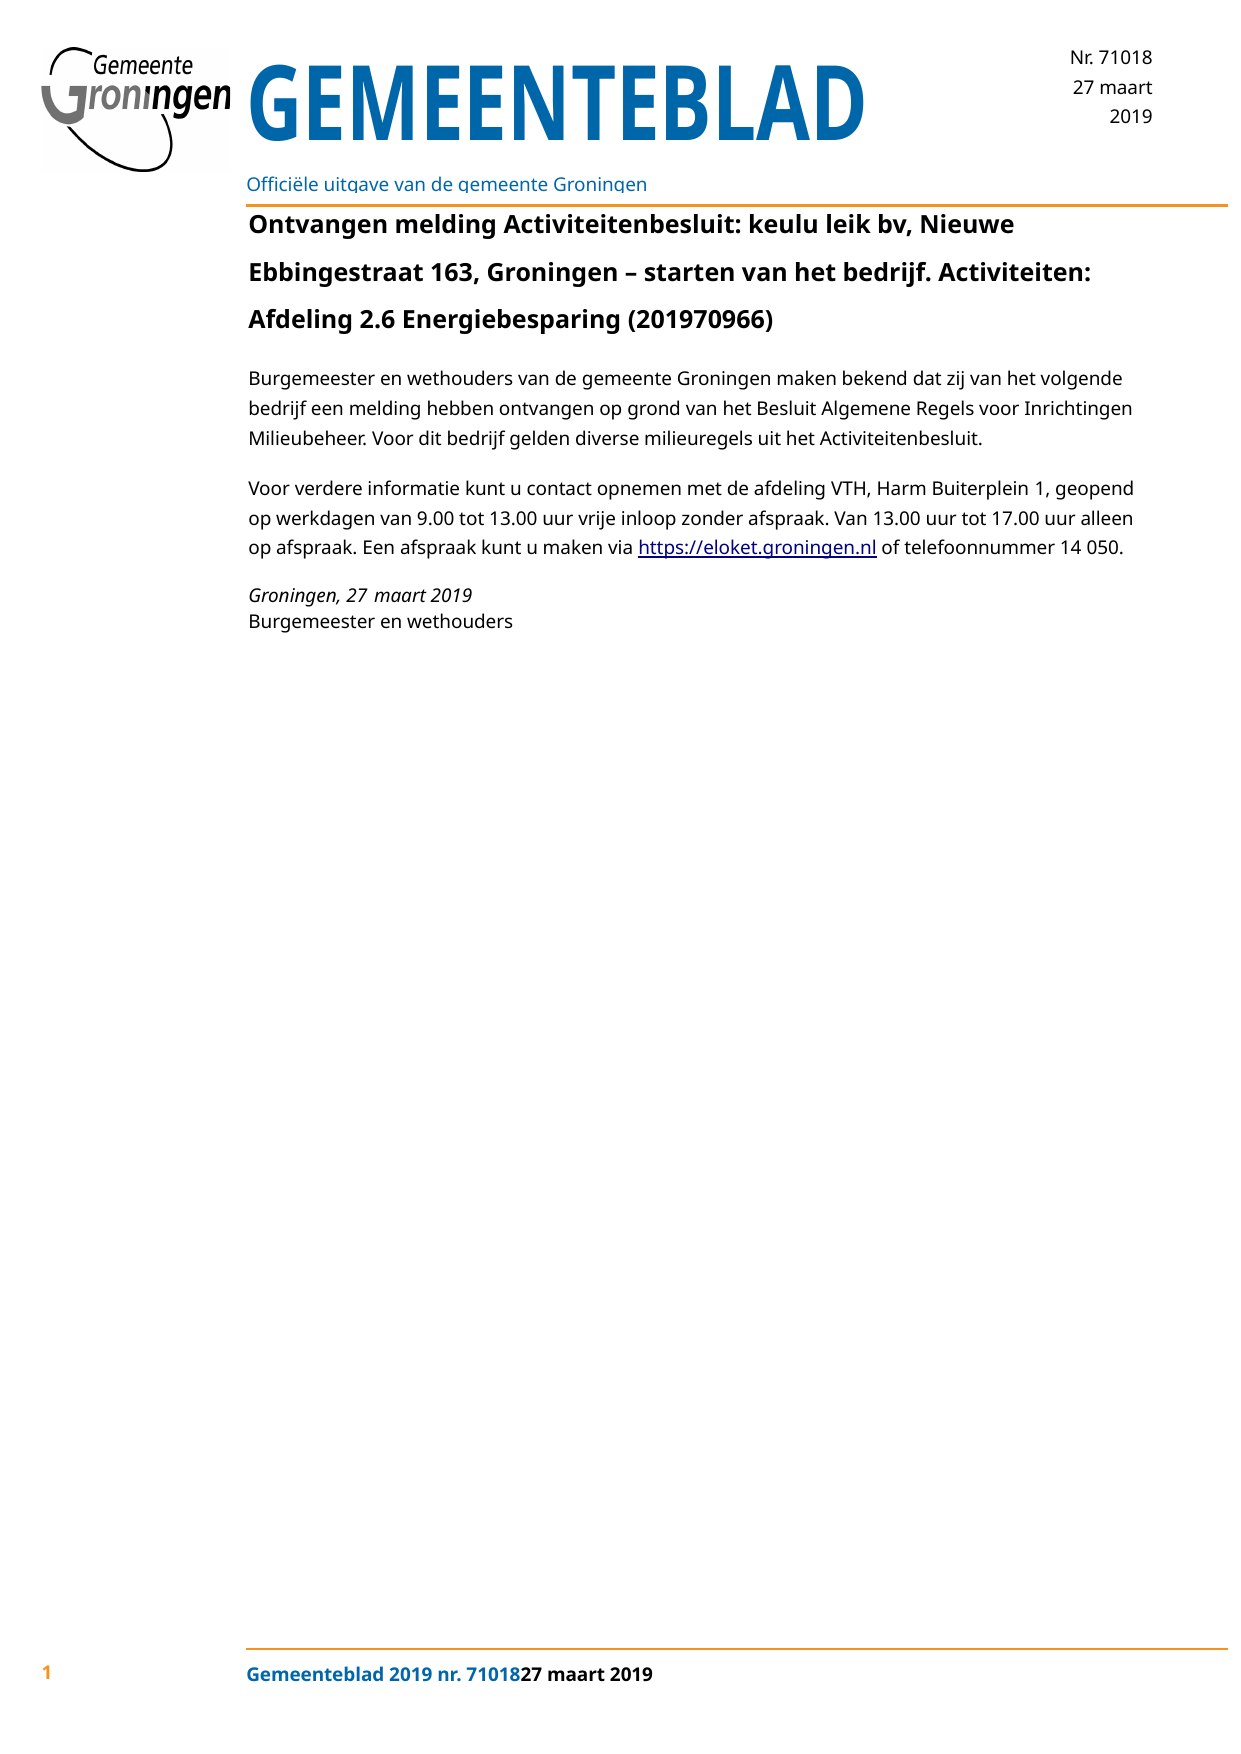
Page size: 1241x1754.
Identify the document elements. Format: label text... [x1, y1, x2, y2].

text Burgemeester en wethouders van de gemeente Groningen maken bekend dat zij van het volgende bedrijf een melding hebben ontvangen op grond van het Besluit Algemene Regels voor Inrichtingen Milieubeheer. Voor dit bedrijf gelden diverse milieuregels uit het Activiteitenbesluit. [248, 366, 1152, 450]
text Ontvangen melding Activiteitenbesluit: keulu leik bv, Nieuwe Ebbingestraat 163, Groningen – starten van het bedrijf. Activiteiten: Afdeling 2.6 Energiebesparing (201970966) [248, 207, 1152, 336]
text Burgemeester en wethouders [248, 608, 1152, 633]
text Groningen, 27 maart 2019 [248, 582, 1152, 608]
picture [41, 47, 231, 172]
text Voor verdere informatie kunt u contact opnemen met de afdeling VTH, Harm Buiterplein 1, geopend op werkdagen van 9.00 tot 13.00 uur vrije inloop zonder afspraak. Van 13.00 uur tot 17.00 uur alleen op afspraak. Een afspraak kunt u maken via https://eloket.groningen.nl of telefoonnummer 14 050. [248, 475, 1152, 560]
